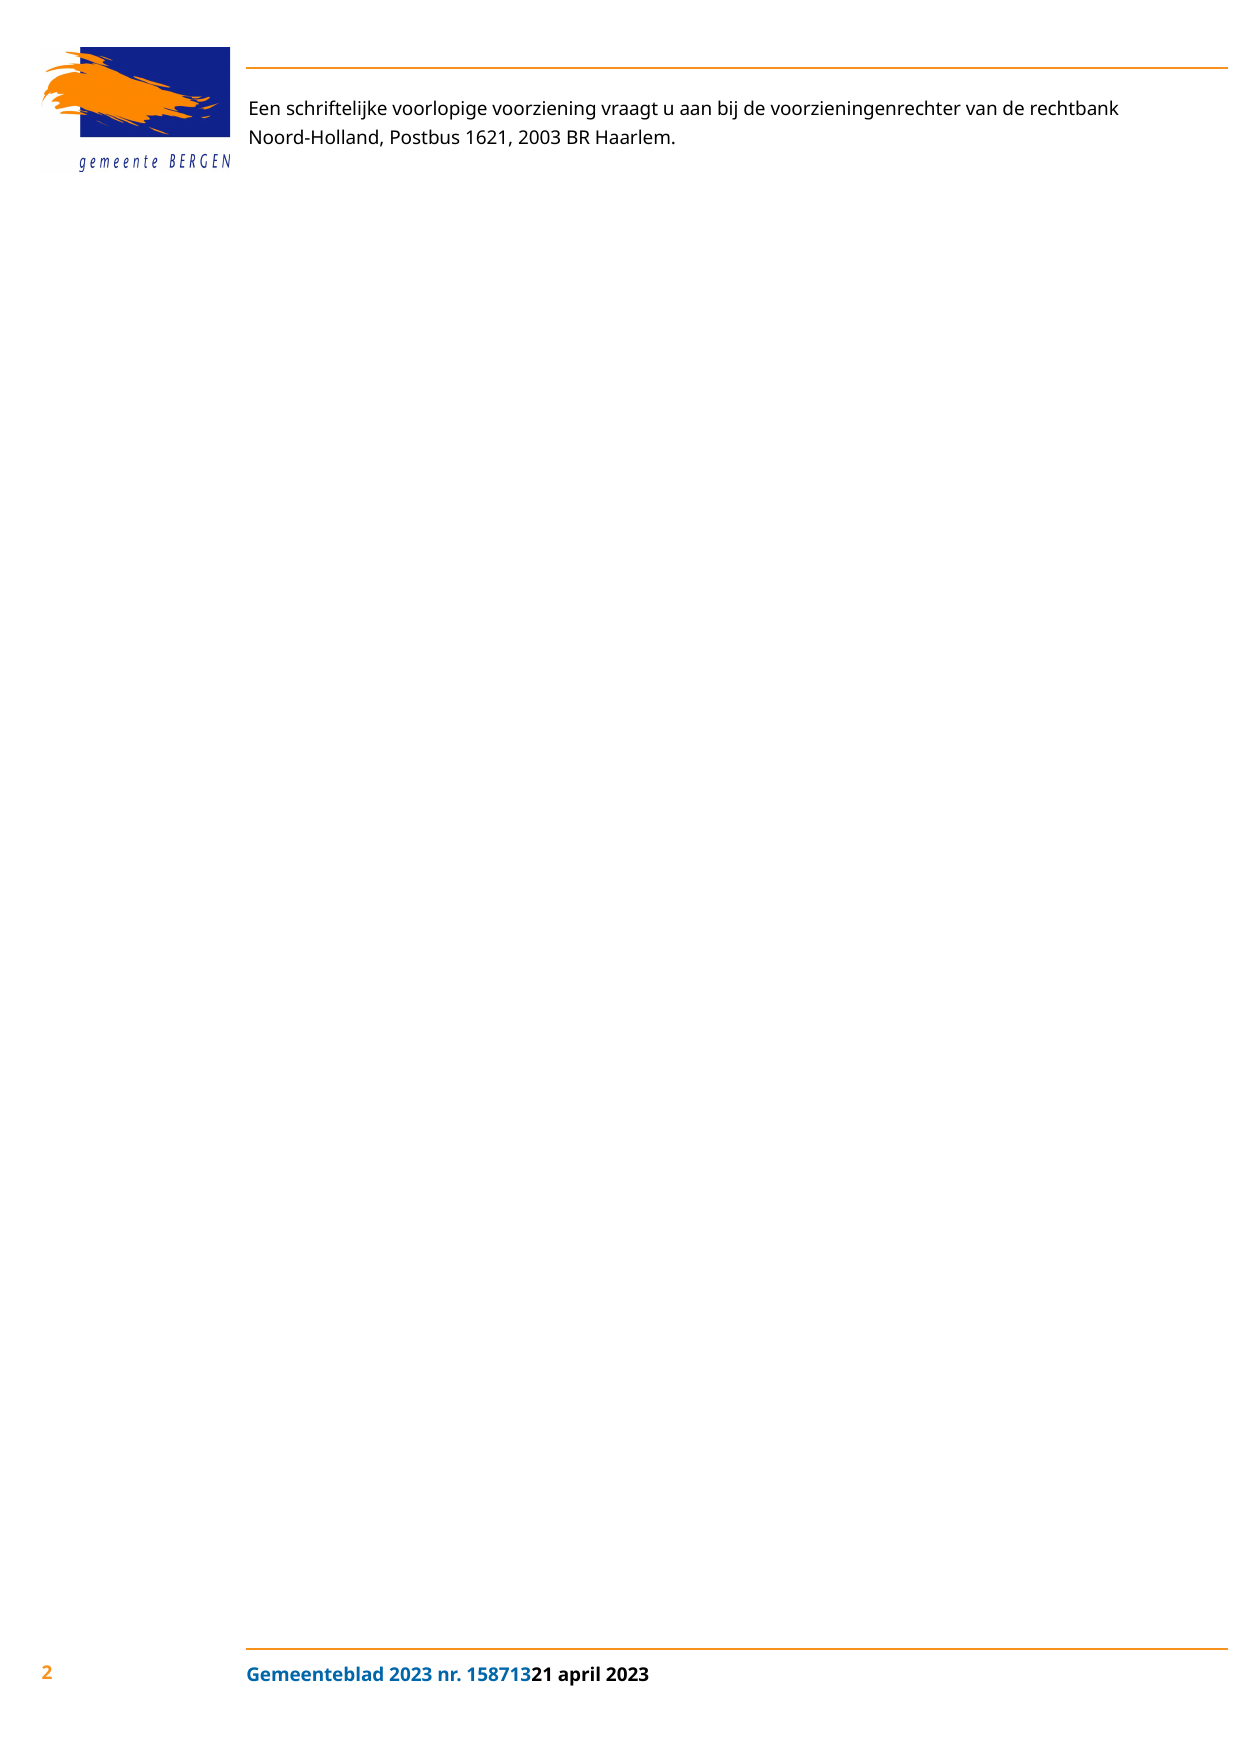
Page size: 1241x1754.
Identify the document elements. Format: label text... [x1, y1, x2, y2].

picture [41, 47, 231, 172]
text Een schriftelijke voorlopige voorziening vraagt u aan bij de voorzieningenrechter van de rechtbank Noord-Holland, Postbus 1621, 2003 BR Haarlem. [248, 95, 1152, 150]
